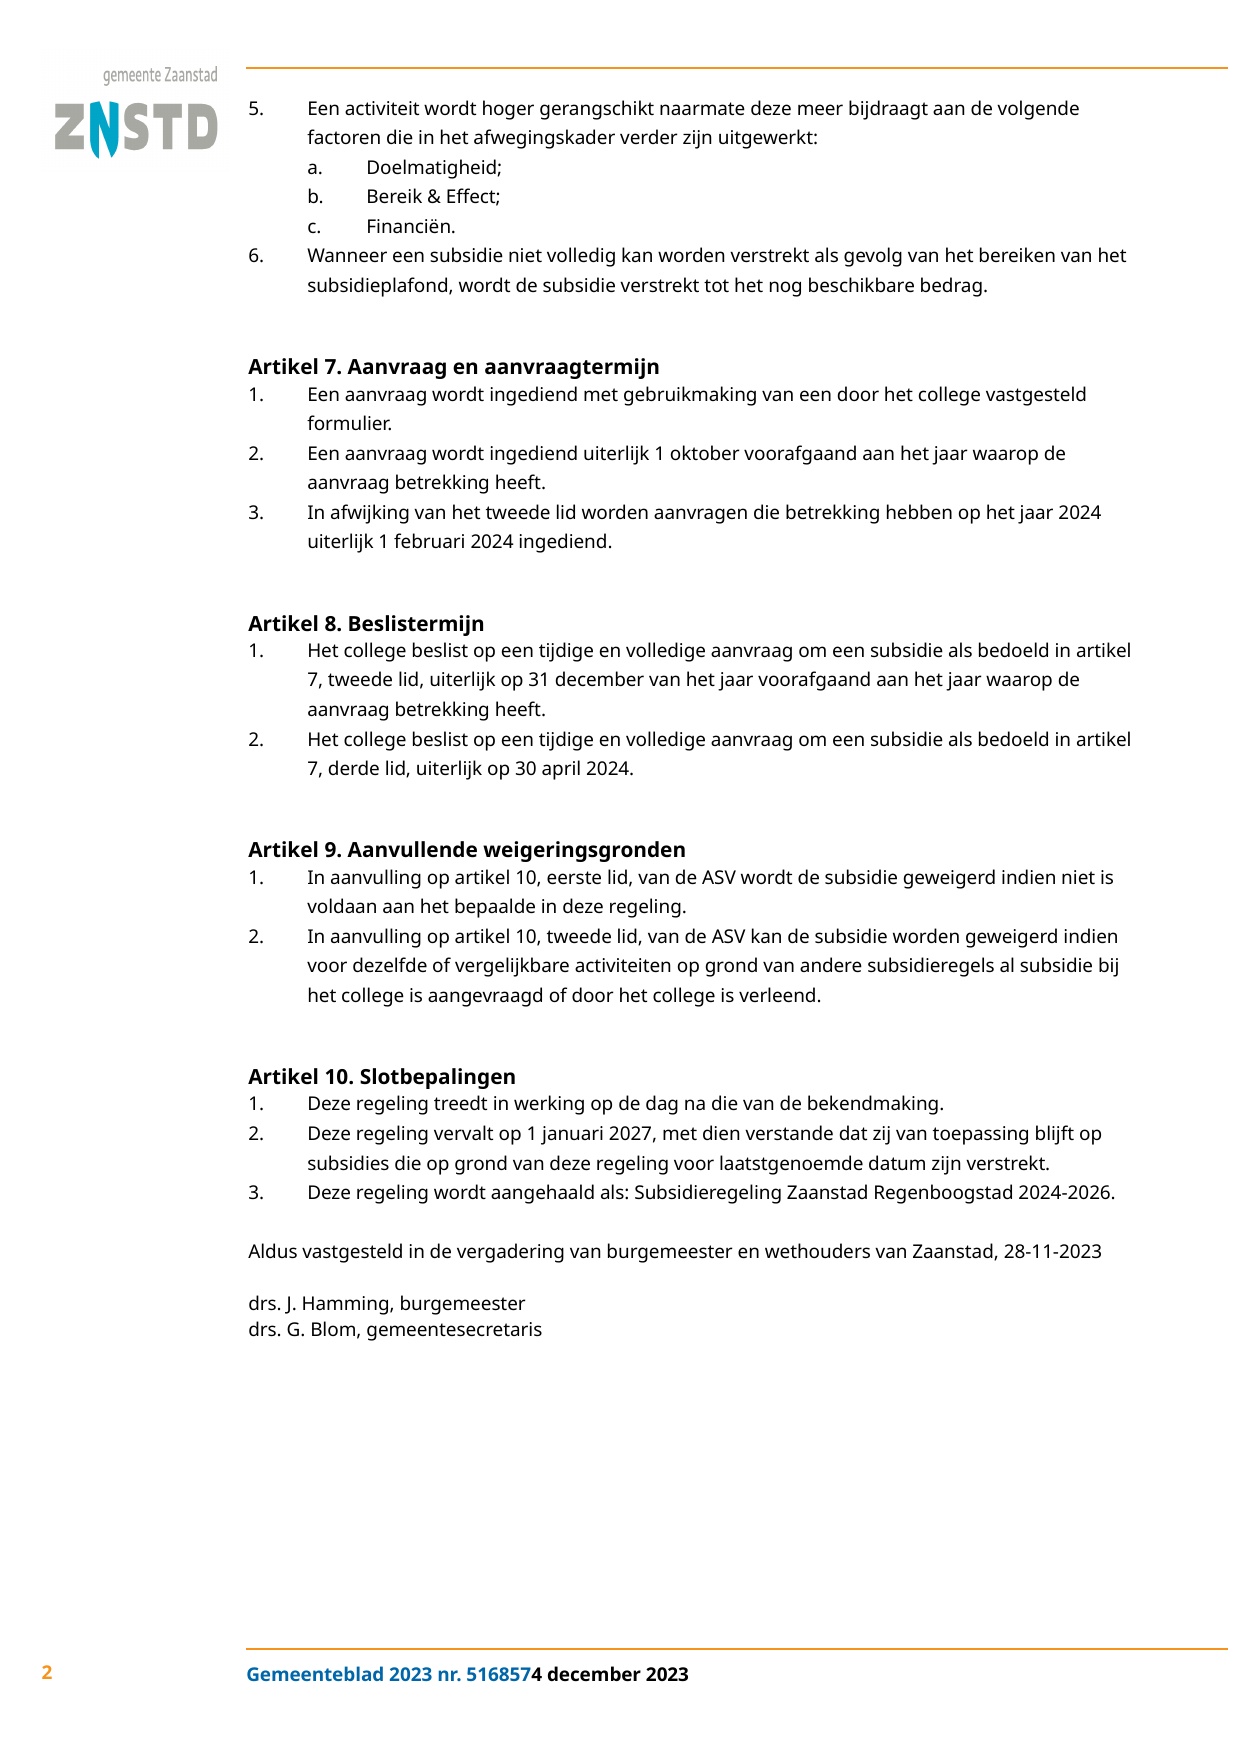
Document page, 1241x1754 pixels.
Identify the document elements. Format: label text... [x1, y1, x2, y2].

text drs. G. Blom, gemeentesecretaris [248, 1316, 1152, 1341]
list Financiën. [307, 213, 1152, 239]
list Doelmatigheid; [307, 154, 1152, 180]
text Artikel 9. Aanvullende weigeringsgronden [248, 835, 1152, 864]
list Een activiteit wordt hoger gerangschikt naarmate deze meer bijdraagt aan de volgende factoren die in het afwegingskader verder zijn uitgewerkt: [248, 95, 1152, 150]
text Artikel 10. Slotbepalingen [248, 1062, 1152, 1091]
list Het college beslist op een tijdige en volledige aanvraag om een subsidie als bedoeld in artikel 7, tweede lid, uiterlijk op 31 december van het jaar voorafgaand aan het jaar waarop de aanvraag betrekking heeft. [248, 637, 1152, 722]
list Deze regeling wordt aangehaald als: Subsidieregeling Zaanstad Regenboogstad 2024-2026. [248, 1179, 1152, 1205]
list Bereik & Effect; [307, 183, 1152, 209]
list Het college beslist op een tijdige en volledige aanvraag om een subsidie als bedoeld in artikel 7, derde lid, uiterlijk op 30 april 2024. [248, 726, 1152, 781]
list Deze regeling treedt in werking op de dag na die van de bekendmaking. [248, 1091, 1152, 1116]
list Wanneer een subsidie niet volledig kan worden verstrekt als gevolg van het bereiken van het subsidieplafond, wordt de subsidie verstrekt tot het nog beschikbare bedrag. [248, 243, 1152, 298]
text Artikel 8. Beslistermijn [248, 609, 1152, 637]
list In aanvulling op artikel 10, eerste lid, van de ASV wordt de subsidie geweigerd indien niet is voldaan aan het bepaalde in deze regeling. [248, 864, 1152, 919]
list In aanvulling op artikel 10, tweede lid, van de ASV kan de subsidie worden geweigerd indien voor dezelfde of vergelijkbare activiteiten op grond van andere subsidieregels al subsidie bij het college is aangevraagd of door het college is verleend. [248, 923, 1152, 1008]
list Een aanvraag wordt ingediend uiterlijk 1 oktober voorafgaand aan het jaar waarop de aanvraag betrekking heeft. [248, 440, 1152, 495]
text drs. J. Hamming, burgemeester [248, 1290, 1152, 1316]
picture [41, 47, 231, 172]
list In afwijking van het tweede lid worden aanvragen die betrekking hebben op het jaar 2024 uiterlijk 1 februari 2024 ingediend. [248, 499, 1152, 554]
list Deze regeling vervalt op 1 januari 2027, met dien verstande dat zij van toepassing blijft op subsidies die op grond van deze regeling voor laatstgenoemde datum zijn verstrekt. [248, 1120, 1152, 1176]
list Een aanvraag wordt ingediend met gebruikmaking van een door het college vastgesteld formulier. [248, 381, 1152, 436]
text Aldus vastgesteld in de vergadering van burgemeester en wethouders van Zaanstad, 28-11-2023 [248, 1238, 1152, 1264]
text Artikel 7. Aanvraag en aanvraagtermijn [248, 352, 1152, 381]
